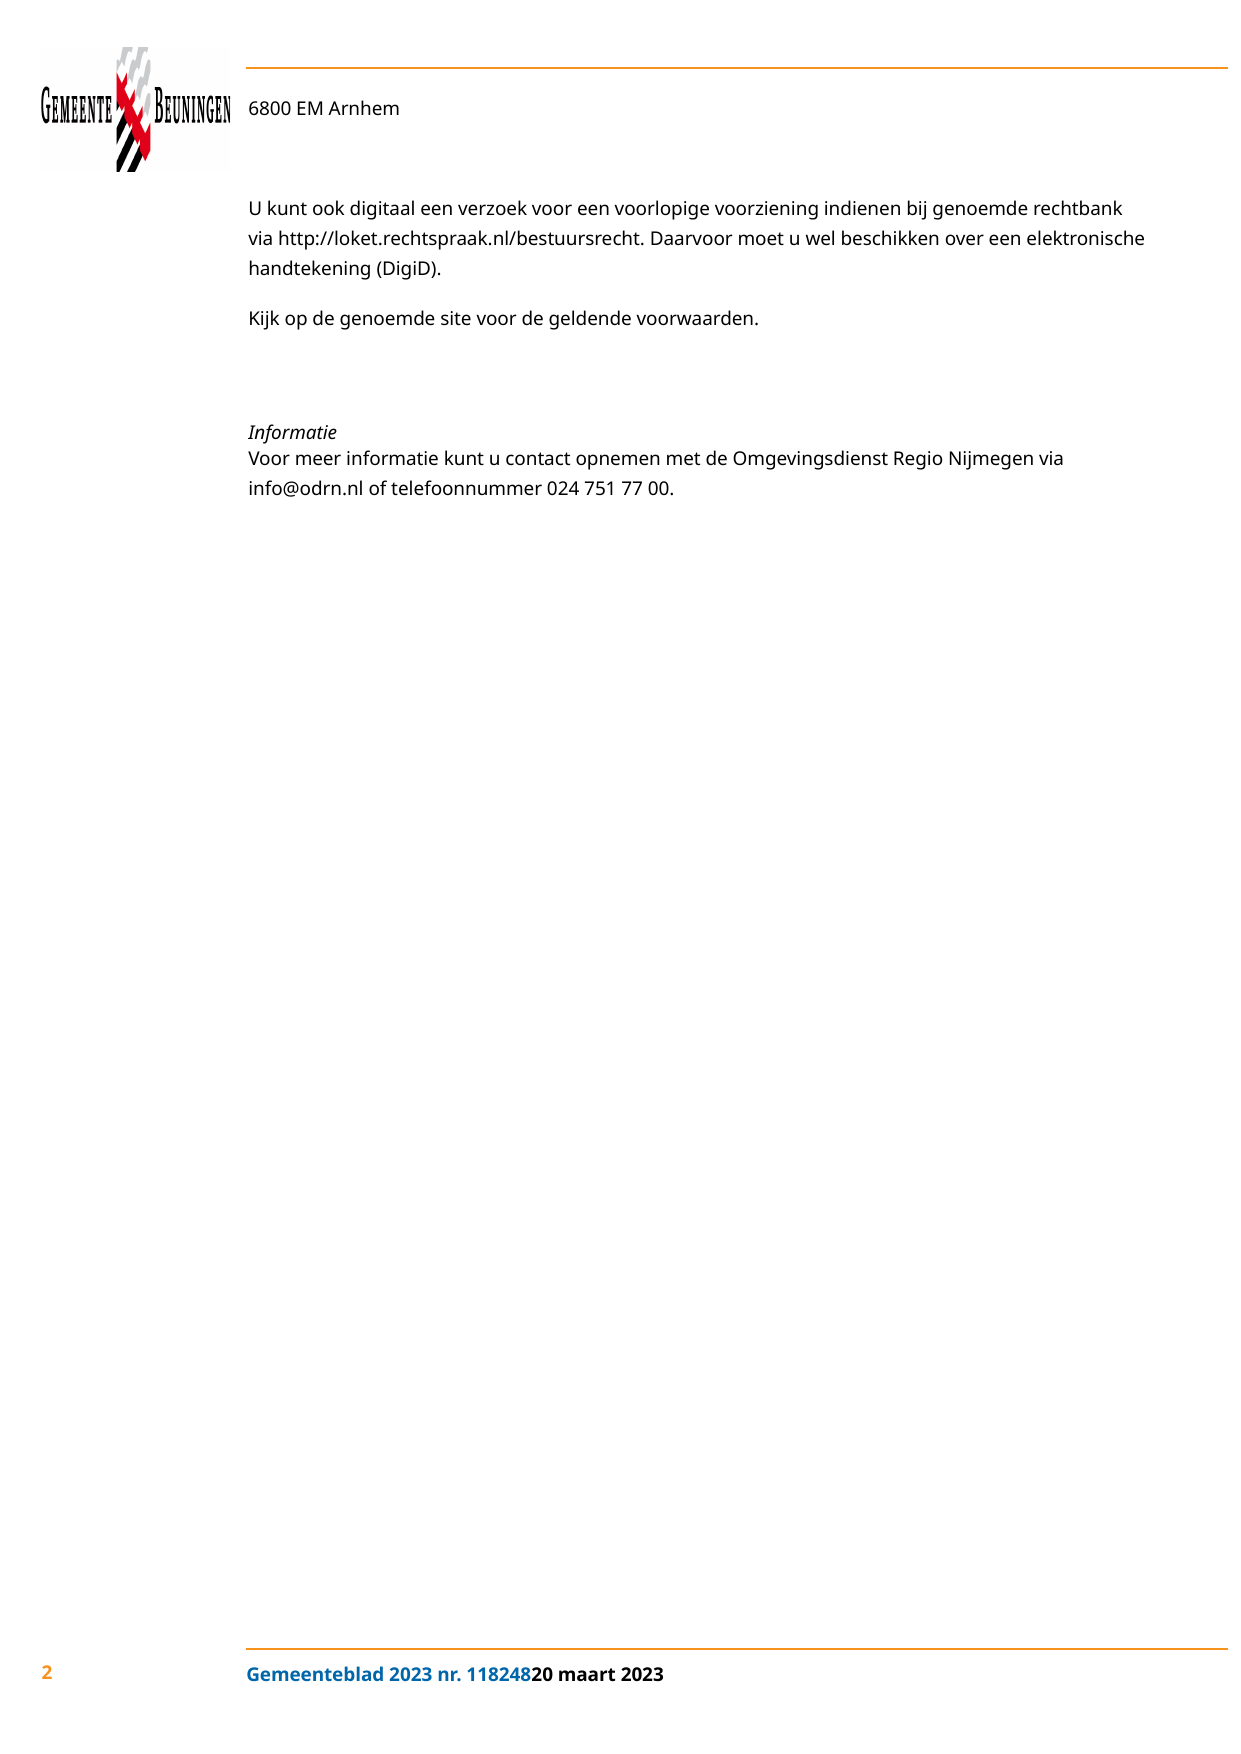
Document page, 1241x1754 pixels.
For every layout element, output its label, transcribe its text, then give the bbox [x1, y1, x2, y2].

text U kunt ook digitaal een verzoek voor een voorlopige voorziening indienen bij genoemde rechtbank via http://loket.rechtspraak.nl/bestuursrecht. Daarvoor moet u wel beschikken over een elektronische handtekening (DigiD). [248, 196, 1152, 281]
picture [41, 47, 231, 172]
text Informatie [248, 419, 1152, 445]
text 6800 EM Arnhem [248, 95, 1152, 121]
text Kijk op de genoemde site voor de geldende voorwaarden. [248, 305, 1152, 331]
text Voor meer informatie kunt u contact opnemen met de Omgevingsdienst Regio Nijmegen via info@odrn.nl of telefoonnummer 024 751 77 00. [248, 445, 1152, 501]
